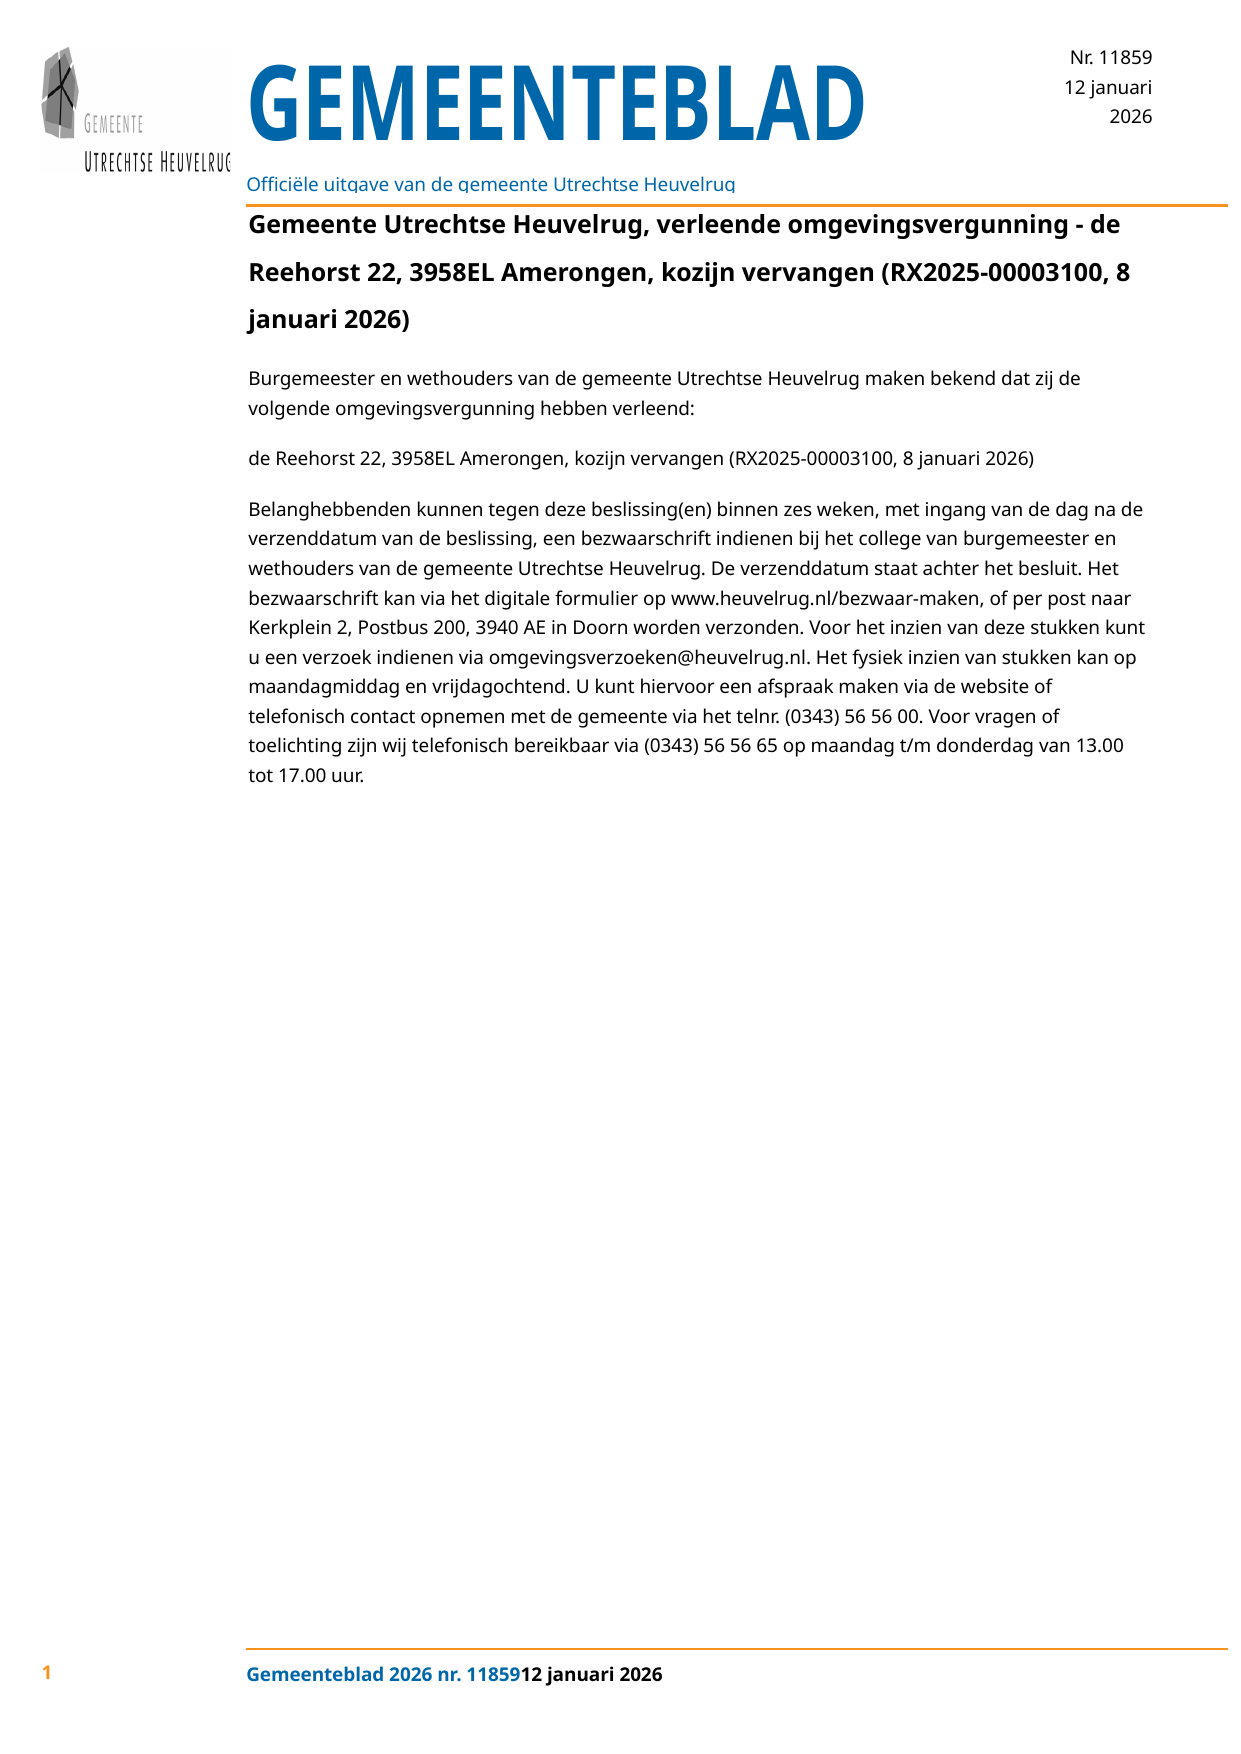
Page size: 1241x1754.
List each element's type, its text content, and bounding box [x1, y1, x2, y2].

text de Reehorst 22, 3958EL Amerongen, kozijn vervangen (RX2025-00003100, 8 januari 2026) [248, 446, 1152, 471]
text Gemeente Utrechtse Heuvelrug, verleende omgevingsvergunning - de Reehorst 22, 3958EL Amerongen, kozijn vervangen (RX2025-00003100, 8 januari 2026) [248, 207, 1152, 336]
text Belanghebbenden kunnen tegen deze beslissing(en) binnen zes weken, met ingang van de dag na de verzenddatum van de beslissing, een bezwaarschrift indienen bij het college van burgemeester en wethouders van de gemeente Utrechtse Heuvelrug. De verzenddatum staat achter het besluit. Het bezwaarschrift kan via het digitale formulier op www.heuvelrug.nl/bezwaar-maken, of per post naar Kerkplein 2, Postbus 200, 3940 AE in Doorn worden verzonden. Voor het inzien van deze stukken kunt u een verzoek indienen via omgevingsverzoeken@heuvelrug.nl. Het fysiek inzien van stukken kan op maandagmiddag en vrijdagochtend. U kunt hiervoor een afspraak maken via de website of telefonisch contact opnemen met de gemeente via het telnr. (0343) 56 56 00. Voor vragen of toelichting zijn wij telefonisch bereikbaar via (0343) 56 56 65 op maandag t/m donderdag van 13.00 tot 17.00 uur. [248, 496, 1152, 788]
text Burgemeester en wethouders van de gemeente Utrechtse Heuvelrug maken bekend dat zij de volgende omgevingsvergunning hebben verleend: [248, 366, 1152, 421]
picture [41, 47, 231, 172]
